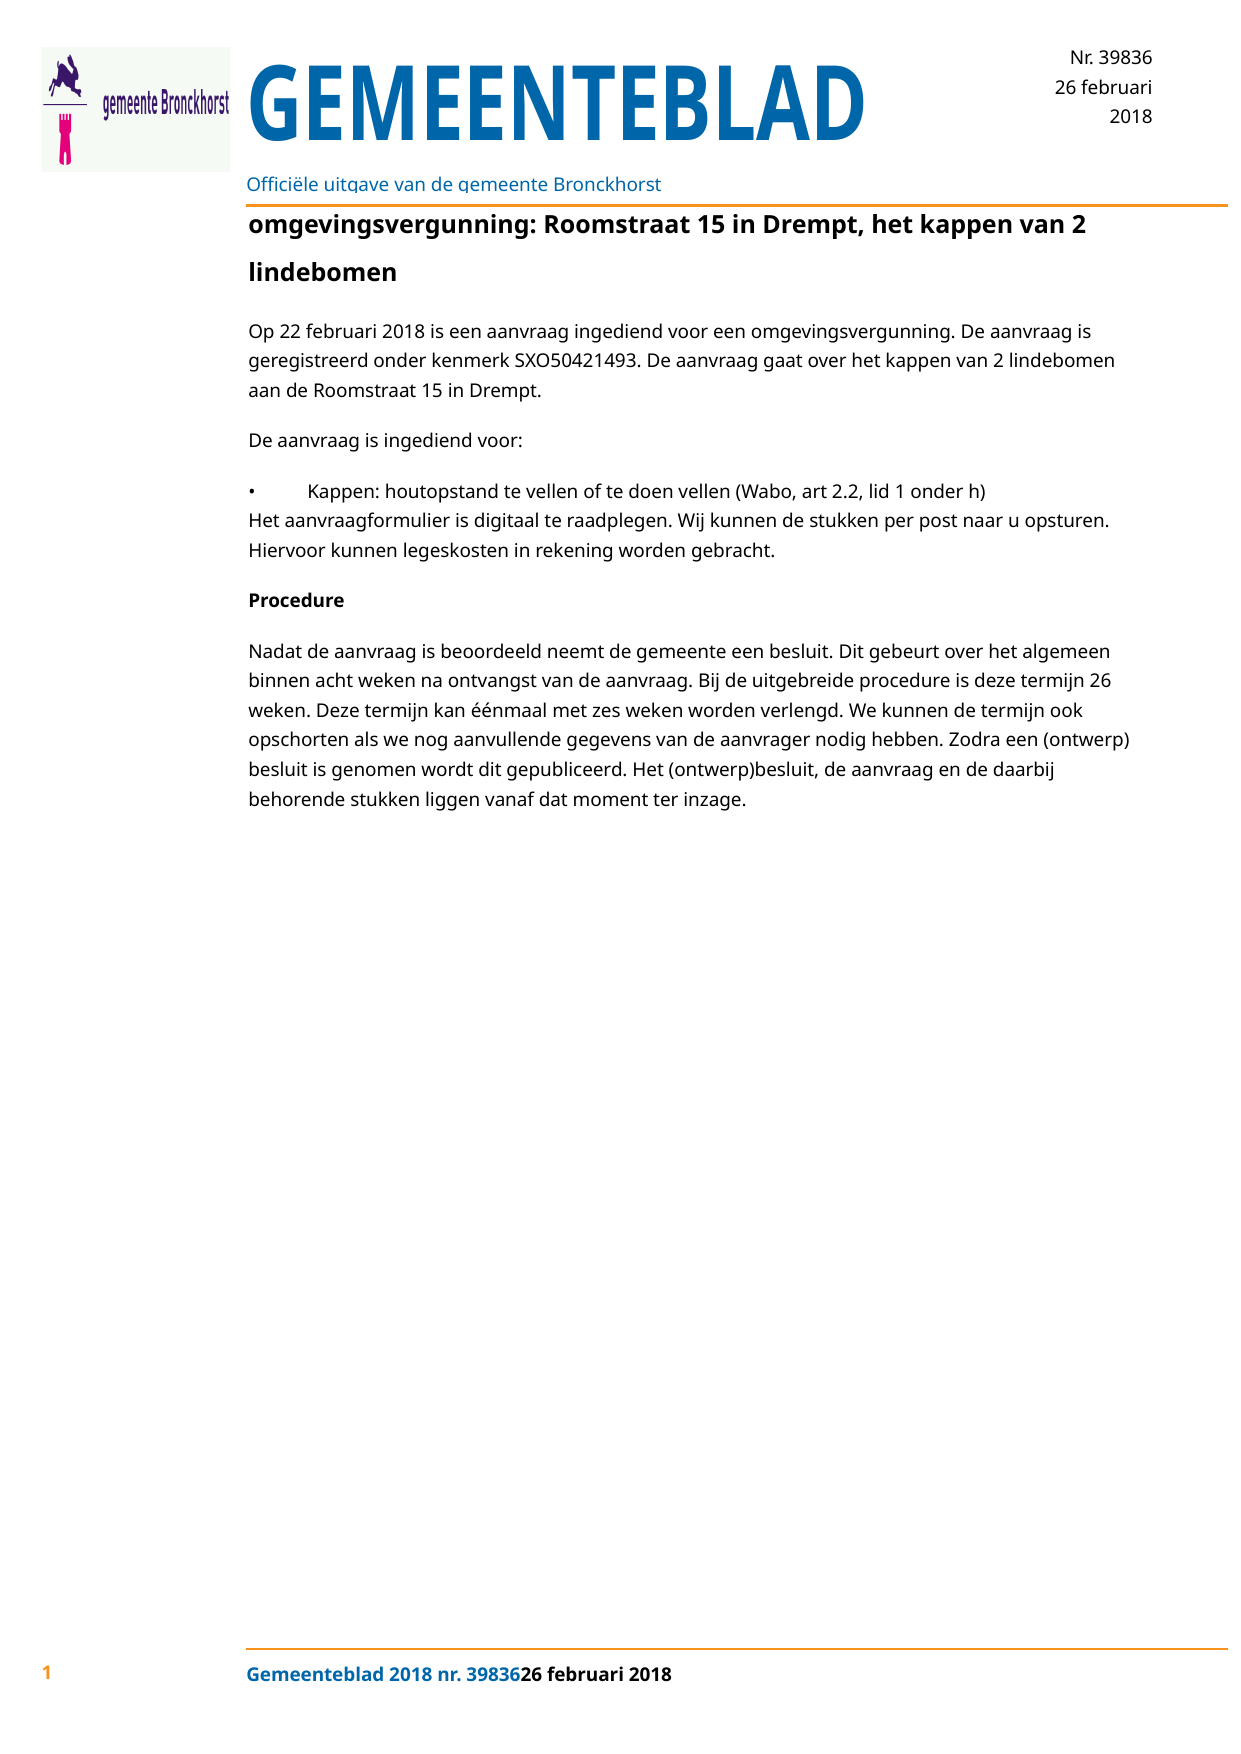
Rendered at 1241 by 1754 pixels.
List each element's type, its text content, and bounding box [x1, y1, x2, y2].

text omgevingsvergunning: Roomstraat 15 in Drempt, het kappen van 2 lindebomen [248, 207, 1152, 288]
text Het aanvraagformulier is digitaal te raadplegen. Wij kunnen de stukken per post naar u opsturen. Hiervoor kunnen legeskosten in rekening worden gebracht. [248, 507, 1152, 563]
text Op 22 februari 2018 is een aanvraag ingediend voor een omgevingsvergunning. De aanvraag is geregistreerd onder kenmerk SXO50421493. De aanvraag gaat over het kappen van 2 lindebomen aan de Roomstraat 15 in Drempt. [248, 318, 1152, 403]
text De aanvraag is ingediend voor: [248, 427, 1152, 453]
list Kappen: houtopstand te vellen of te doen vellen (Wabo, art 2.2, lid 1 onder h) [248, 478, 1152, 504]
text Nadat de aanvraag is beoordeeld neemt de gemeente een besluit. Dit gebeurt over het algemeen binnen acht weken na ontvangst van de aanvraag. Bij de uitgebreide procedure is deze termijn 26 weken. Deze termijn kan éénmaal met zes weken worden verlengd. We kunnen de termijn ook opschorten als we nog aanvullende gegevens van de aanvrager nodig hebben. Zodra een (ontwerp) besluit is genomen wordt dit gepubliceerd. Het (ontwerp)besluit, de aanvraag en de daarbij behorende stukken liggen vanaf dat moment ter inzage. [248, 638, 1152, 812]
picture [41, 47, 231, 172]
text Procedure [248, 587, 1152, 613]
